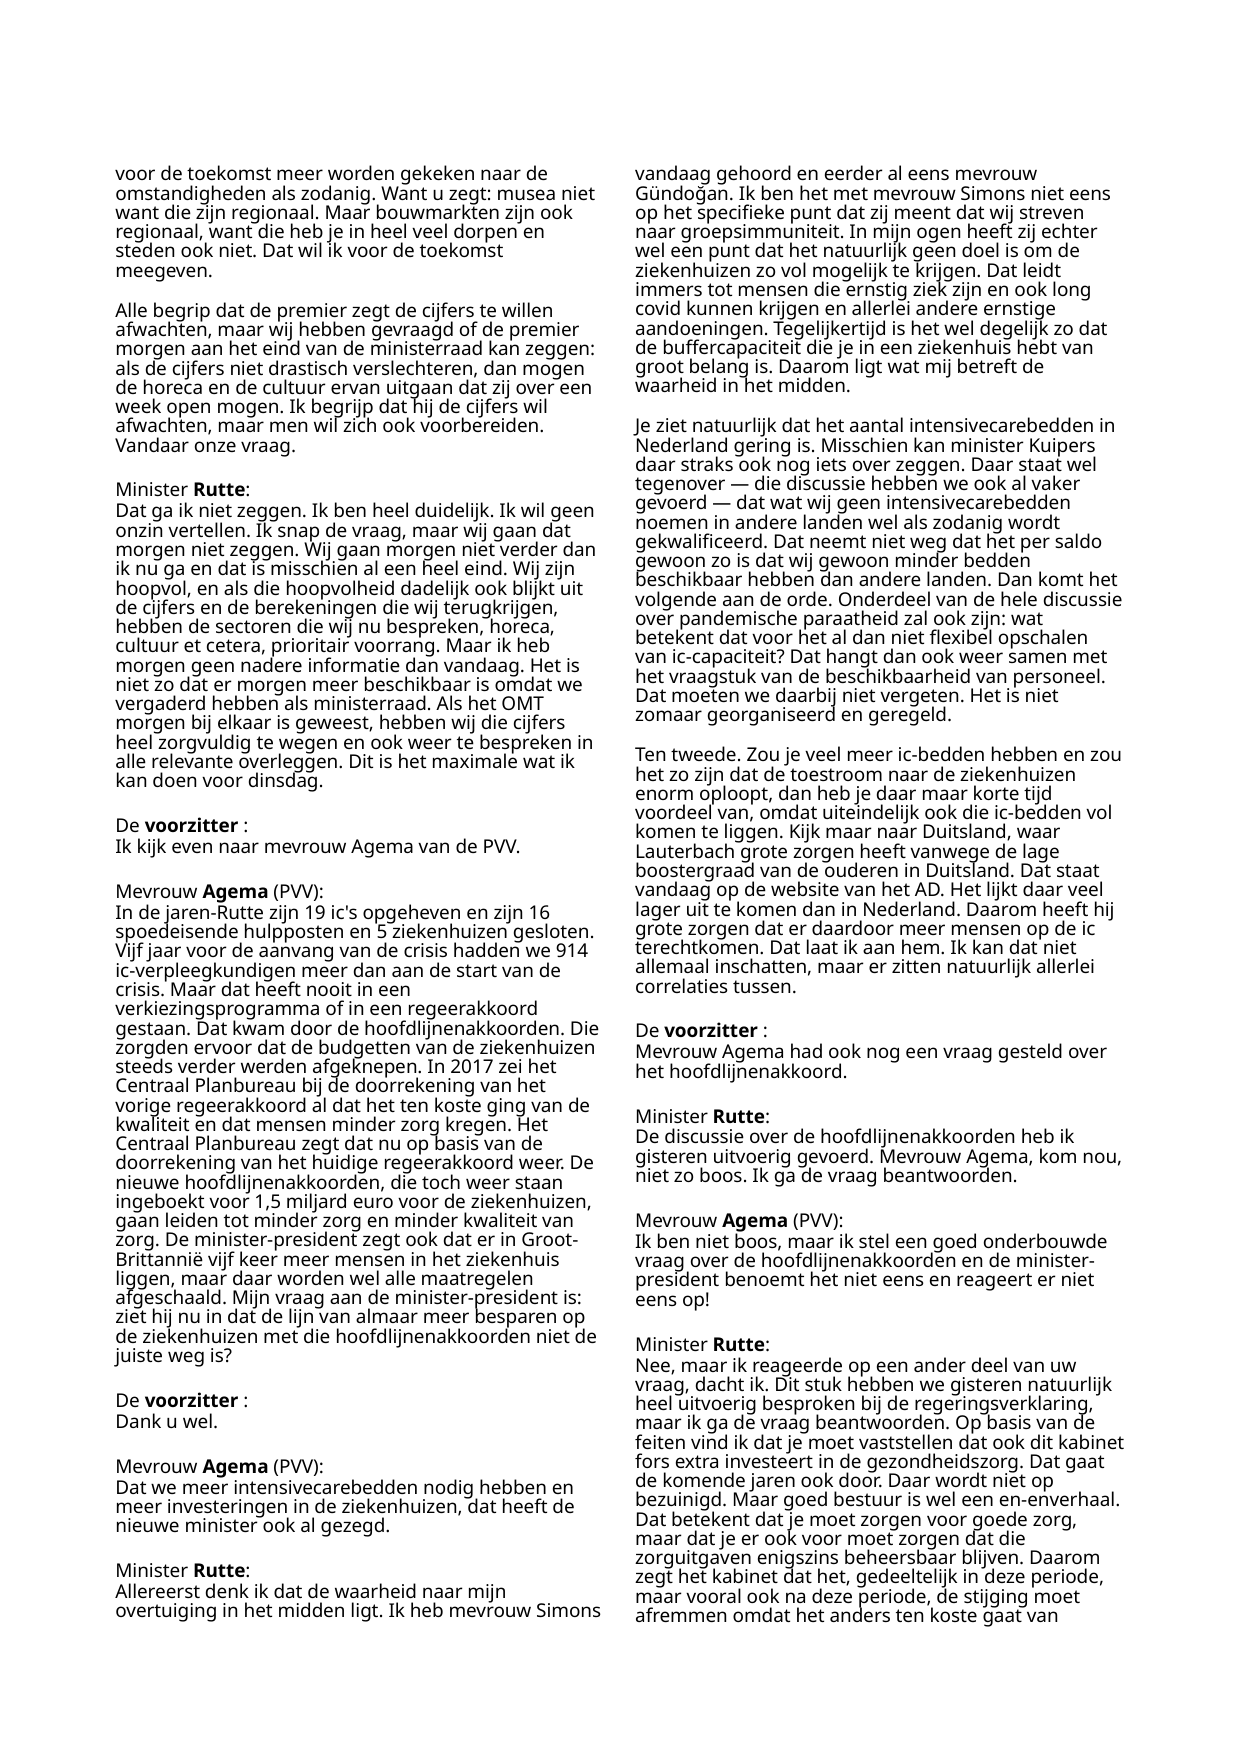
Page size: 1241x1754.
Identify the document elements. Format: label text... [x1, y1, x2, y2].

text Mevrouw Agema (PVV): [635, 1207, 1125, 1233]
text Mevrouw Agema had ook nog een vraag gesteld over het hoofdlijnenakkoord. [635, 1043, 1125, 1082]
text De voorzitter : [115, 1387, 605, 1413]
text Minister Rutte: [635, 1331, 1125, 1357]
text voor de toekomst meer worden gekeken naar de omstandigheden als zodanig. Want u zegt: musea niet want die zijn regionaal. Maar bouwmarkten zijn ook regionaal, want die heb je in heel veel dorpen en steden ook niet. Dat wil ik voor de toekomst meegeven. [115, 165, 605, 281]
text Ik ben niet boos, maar ik stel een goed onderbouwde vraag over de hoofdlijnenakkoorden en de minister-president benoemt het niet eens en reageert er niet eens op! [635, 1233, 1125, 1310]
text In de jaren-Rutte zijn 19 ic's opgeheven en zijn 16 spoedeisende hulpposten en 5 ziekenhuizen gesloten. Vijf jaar voor de aanvang van de crisis hadden we 914 ic-verpleegkundigen meer dan aan de start van de crisis. Maar dat heeft nooit in een verkiezingsprogramma of in een regeerakkoord gestaan. Dat kwam door de hoofdlijnenakkoorden. Die zorgden ervoor dat de budgetten van de ziekenhuizen steeds verder werden afgeknepen. In 2017 zei het Centraal Planbureau bij de doorrekening van het vorige regeerakkoord al dat het ten koste ging van de kwaliteit en dat mensen minder zorg kregen. Het Centraal Planbureau zegt dat nu op basis van de doorrekening van het huidige regeerakkoord weer. De nieuwe hoofdlijnenakkoorden, die toch weer staan ingeboekt voor 1,5 miljard euro voor de ziekenhuizen, gaan leiden tot minder zorg en minder kwaliteit van zorg. De minister-president zegt ook dat er in Groot-Brittannië vijf keer meer mensen in het ziekenhuis liggen, maar daar worden wel alle maatregelen afgeschaald. Mijn vraag aan de minister-president is: ziet hij nu in dat de lijn van almaar meer besparen op de ziekenhuizen met die hoofdlijnenakkoorden niet de juiste weg is? [115, 904, 605, 1366]
text Minister Rutte: [115, 477, 605, 502]
text Ten tweede. Zou je veel meer ic-bedden hebben en zou het zo zijn dat de toestroom naar de ziekenhuizen enorm oploopt, dan heb je daar maar korte tijd voordeel van, omdat uiteindelijk ook die ic-bedden vol komen te liggen. Kijk maar naar Duitsland, waar Lauterbach grote zorgen heeft vanwege de lage boostergraad van de ouderen in Duitsland. Dat staat vandaag op de website van het AD. Het lijkt daar veel lager uit te komen dan in Nederland. Daarom heeft hij grote zorgen dat er daardoor meer mensen op de ic terechtkomen. Dat laat ik aan hem. Ik kan dat niet allemaal inschatten, maar er zitten natuurlijk allerlei correlaties tussen. [635, 746, 1125, 997]
text Ik kijk even naar mevrouw Agema van de PVV. [115, 838, 605, 857]
text De discussie over de hoofdlijnenakkoorden heb ik gisteren uitvoerig gevoerd. Mevrouw Agema, kom nou, niet zo boos. Ik ga de vraag beantwoorden. [635, 1128, 1125, 1186]
text Mevrouw Agema (PVV): [115, 1453, 605, 1479]
text Nee, maar ik reageerde op een ander deel van uw vraag, dacht ik. Dit stuk hebben we gisteren natuurlijk heel uitvoerig besproken bij de regeringsverklaring, maar ik ga de vraag beantwoorden. Op basis van de feiten vind ik dat je moet vaststellen dat ook dit kabinet fors extra investeert in de gezondheidszorg. Dat gaat de komende jaren ook door. Daar wordt niet op bezuinigd. Maar goed bestuur is wel een en-enverhaal. Dat betekent dat je moet zorgen voor goede zorg, maar dat je er ook voor moet zorgen dat die zorguitgaven enigszins beheersbaar blijven. Daarom zegt het kabinet dat het, gedeeltelijk in deze periode, maar vooral ook na deze periode, de stijging moet afremmen omdat het anders ten koste gaat van [635, 1357, 1125, 1626]
text De voorzitter : [635, 1018, 1125, 1043]
text Dat ga ik niet zeggen. Ik ben heel duidelijk. Ik wil geen onzin vertellen. Ik snap de vraag, maar wij gaan dat morgen niet zeggen. Wij gaan morgen niet verder dan ik nu ga en dat is misschien al een heel eind. Wij zijn hoopvol, en als die hoopvolheid dadelijk ook blijkt uit de cijfers en de berekeningen die wij terugkrijgen, hebben de sectoren die wij nu bespreken, horeca, cultuur et cetera, prioritair voorrang. Maar ik heb morgen geen nadere informatie dan vandaag. Het is niet zo dat er morgen meer beschikbaar is omdat we vergaderd hebben als ministerraad. Als het OMT morgen bij elkaar is geweest, hebben wij die cijfers heel zorgvuldig te wegen en ook weer te bespreken in alle relevante overleggen. Dit is het maximale wat ik kan doen voor dinsdag. [115, 502, 605, 791]
text Dat we meer intensivecarebedden nodig hebben en meer investeringen in de ziekenhuizen, dat heeft de nieuwe minister ook al gezegd. [115, 1479, 605, 1537]
text De voorzitter : [115, 812, 605, 838]
text vandaag gehoord en eerder al eens mevrouw Gündoğan. Ik ben het met mevrouw Simons niet eens op het specifieke punt dat zij meent dat wij streven naar groepsimmuniteit. In mijn ogen heeft zij echter wel een punt dat het natuurlijk geen doel is om de ziekenhuizen zo vol mogelijk te krijgen. Dat leidt immers tot mensen die ernstig ziek zijn en ook long covid kunnen krijgen en allerlei andere ernstige aandoeningen. Tegelijkertijd is het wel degelijk zo dat de buffercapaciteit die je in een ziekenhuis hebt van groot belang is. Daarom ligt wat mij betreft de waarheid in het midden. [635, 165, 1125, 397]
text Alle begrip dat de premier zegt de cijfers te willen afwachten, maar wij hebben gevraagd of de premier morgen aan het eind van de ministerraad kan zeggen: als de cijfers niet drastisch verslechteren, dan mogen de horeca en de cultuur ervan uitgaan dat zij over een week open mogen. Ik begrijp dat hij de cijfers wil afwachten, maar men wil zich ook voorbereiden. Vandaar onze vraag. [115, 302, 605, 456]
text Je ziet natuurlijk dat het aantal intensivecarebedden in Nederland gering is. Misschien kan minister Kuipers daar straks ook nog iets over zeggen. Daar staat wel tegenover — die discussie hebben we ook al vaker gevoerd — dat wat wij geen intensivecarebedden noemen in andere landen wel als zodanig wordt gekwalificeerd. Dat neemt niet weg dat het per saldo gewoon zo is dat wij gewoon minder bedden beschikbaar hebben dan andere landen. Dan komt het volgende aan de orde. Onderdeel van de hele discussie over pandemische paraatheid zal ook zijn: wat betekent dat voor het al dan niet flexibel opschalen van ic-capaciteit? Dat hangt dan ook weer samen met het vraagstuk van de beschikbaarheid van personeel. Dat moeten we daarbij niet vergeten. Het is niet zomaar georganiseerd en geregeld. [635, 417, 1125, 726]
text Minister Rutte: [115, 1557, 605, 1583]
text Mevrouw Agema (PVV): [115, 878, 605, 904]
text Dank u wel. [115, 1413, 605, 1432]
text Minister Rutte: [635, 1103, 1125, 1128]
text Allereerst denk ik dat de waarheid naar mijn overtuiging in het midden ligt. Ik heb mevrouw Simons [115, 1583, 605, 1622]
